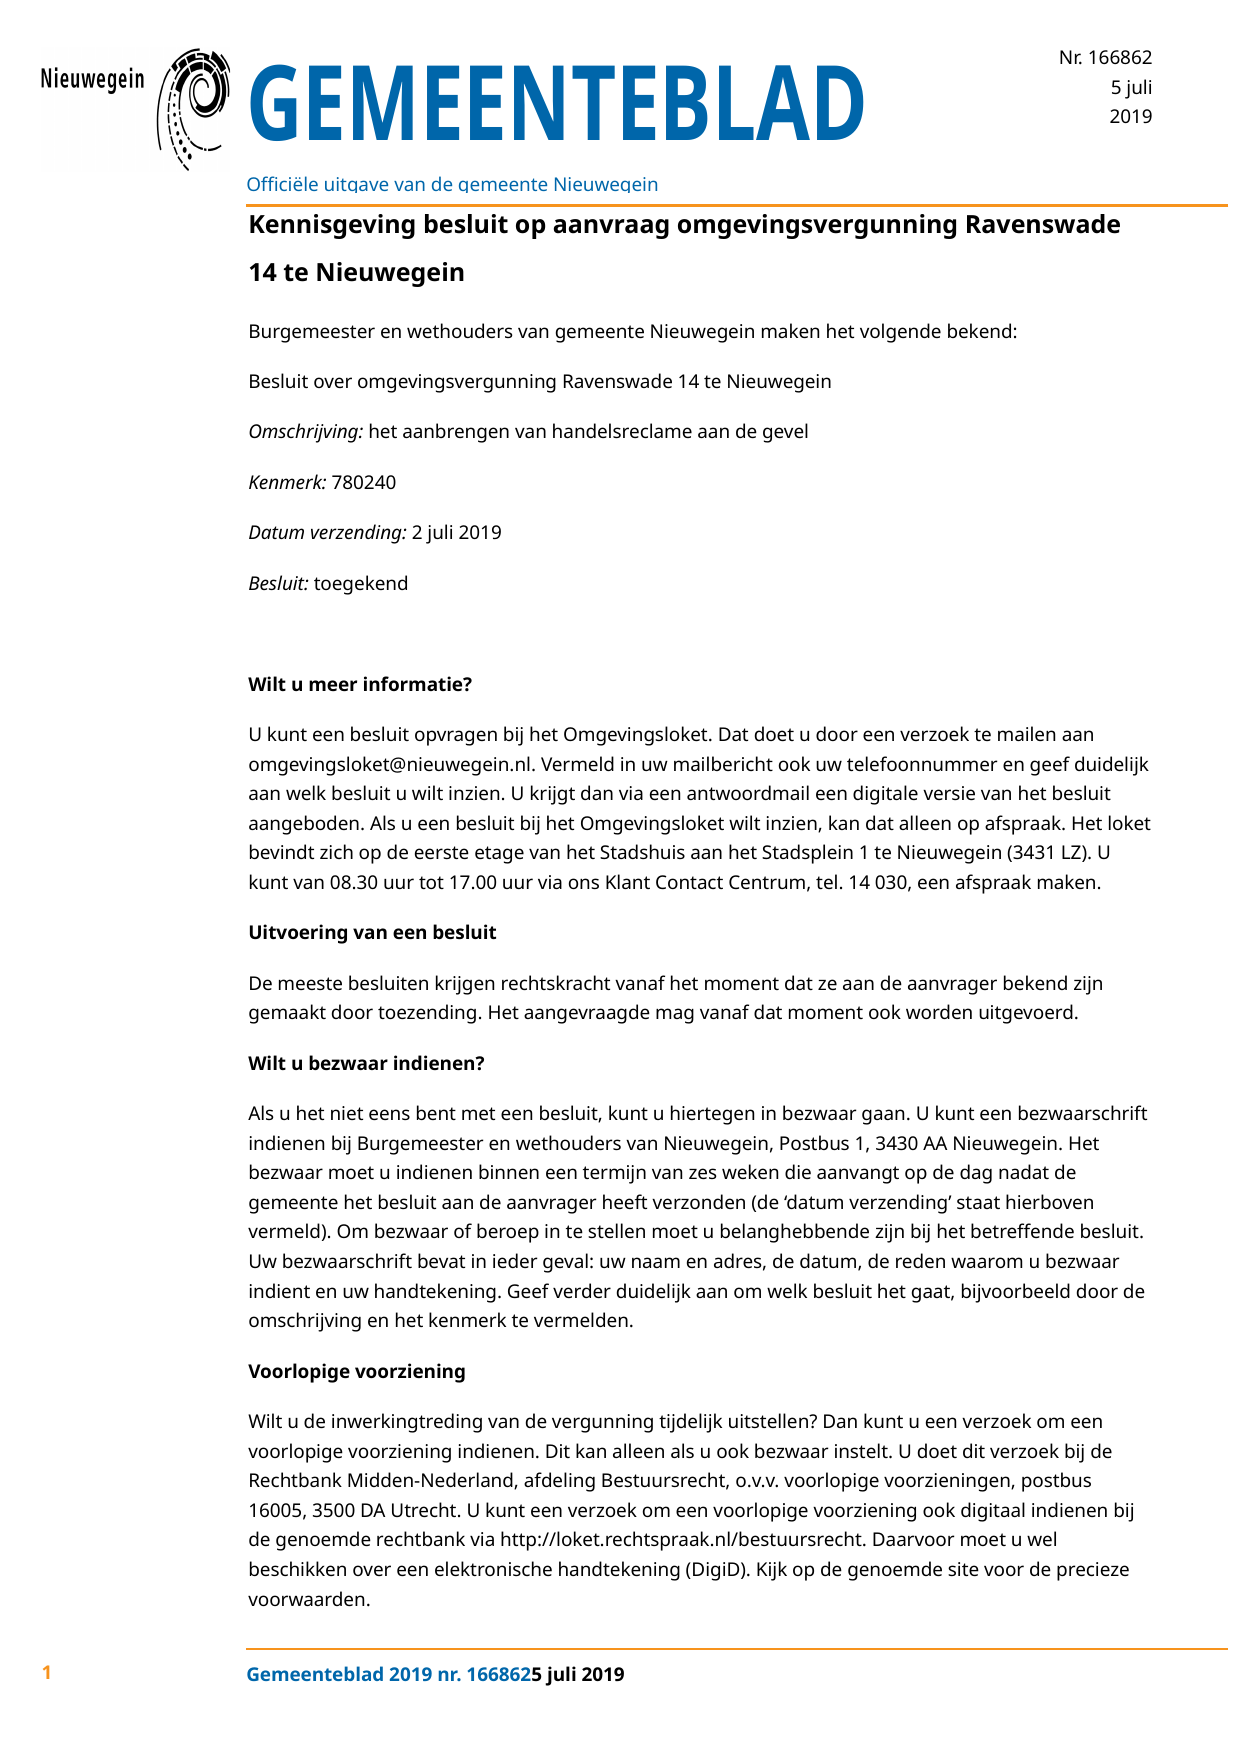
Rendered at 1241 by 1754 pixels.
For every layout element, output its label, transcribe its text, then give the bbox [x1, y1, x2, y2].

text Kenmerk: 780240 [248, 469, 1152, 495]
text Voorlopige voorziening [248, 1358, 1152, 1384]
text Als u het niet eens bent met een besluit, kunt u hiertegen in bezwaar gaan. U kunt een bezwaarschrift indienen bij Burgemeester en wethouders van Nieuwegein, Postbus 1, 3430 AA Nieuwegein. Het bezwaar moet u indienen binnen een termijn van zes weken die aanvangt op de dag nadat de gemeente het besluit aan de aanvrager heeft verzonden (de ‘datum verzending’ staat hierboven vermeld). Om bezwaar of beroep in te stellen moet u belanghebbende zijn bij het betreffende besluit. Uw bezwaarschrift bevat in ieder geval: uw naam en adres, de datum, de reden waarom u bezwaar indient en uw handtekening. Geef verder duidelijk aan om welk besluit het gaat, bijvoorbeeld door de omschrijving en het kenmerk te vermelden. [248, 1100, 1152, 1333]
text Datum verzending: 2 juli 2019 [248, 519, 1152, 545]
text Wilt u bezwaar indienen? [248, 1050, 1152, 1076]
text Kennisgeving besluit op aanvraag omgevingsvergunning Ravenswade 14 te Nieuwegein [248, 207, 1152, 288]
text Besluit: toegekend [248, 570, 1152, 596]
text Wilt u de inwerkingtreding van de vergunning tijdelijk uitstellen? Dan kunt u een verzoek om een voorlopige voorziening indienen. Dit kan alleen als u ook bezwaar instelt. U doet dit verzoek bij de Rechtbank Midden-Nederland, afdeling Bestuursrecht, o.v.v. voorlopige voorzieningen, postbus 16005, 3500 DA Utrecht. U kunt een verzoek om een voorlopige voorziening ook digitaal indienen bij de genoemde rechtbank via http://loket.rechtspraak.nl/bestuursrecht. Daarvoor moet u wel beschikken over een elektronische handtekening (DigiD). Kijk op de genoemde site voor de precieze voorwaarden. [248, 1408, 1152, 1612]
text U kunt een besluit opvragen bij het Omgevingsloket. Dat doet u door een verzoek te mailen aan omgevingsloket@nieuwegein.nl. Vermeld in uw mailbericht ook uw telefoonnummer en geef duidelijk aan welk besluit u wilt inzien. U krijgt dan via een antwoordmail een digitale versie van het besluit aangeboden. Als u een besluit bij het Omgevingsloket wilt inzien, kan dat alleen op afspraak. Het loket bevindt zich op de eerste etage van het Stadshuis aan het Stadsplein 1 te Nieuwegein (3431 LZ). U kunt van 08.30 uur tot 17.00 uur via ons Klant Contact Centrum, tel. 14 030, een afspraak maken. [248, 721, 1152, 895]
text De meeste besluiten krijgen rechtskracht vanaf het moment dat ze aan de aanvrager bekend zijn gemaakt door toezending. Het aangevraagde mag vanaf dat moment ook worden uitgevoerd. [248, 970, 1152, 1025]
text Uitvoering van een besluit [248, 919, 1152, 945]
text Wilt u meer informatie? [248, 671, 1152, 697]
text Besluit over omgevingsvergunning Ravenswade 14 te Nieuwegein [248, 368, 1152, 394]
text Omschrijving: het aanbrengen van handelsreclame aan de gevel [248, 419, 1152, 444]
picture [41, 47, 231, 172]
text Burgemeester en wethouders van gemeente Nieuwegein maken het volgende bekend: [248, 318, 1152, 344]
